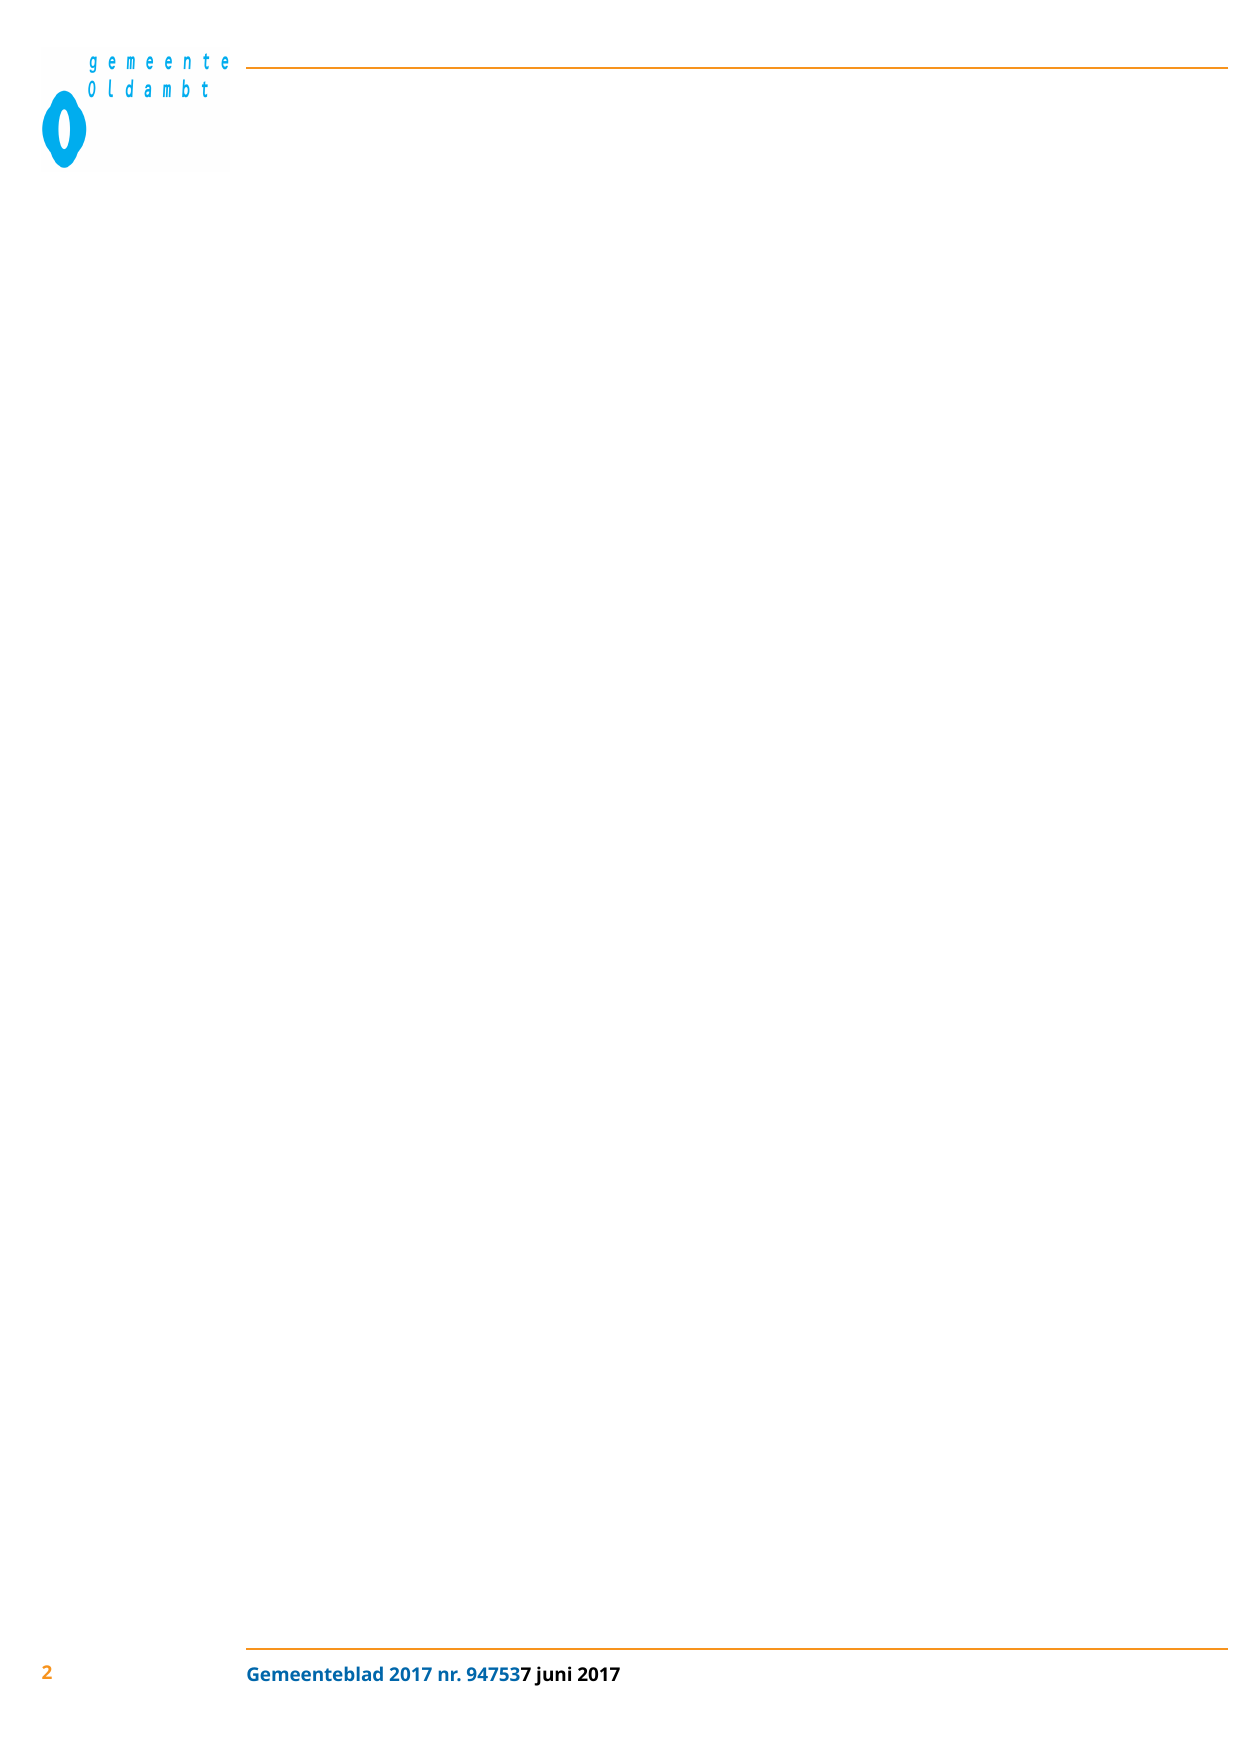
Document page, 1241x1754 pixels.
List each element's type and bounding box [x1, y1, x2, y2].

picture [41, 47, 231, 172]
